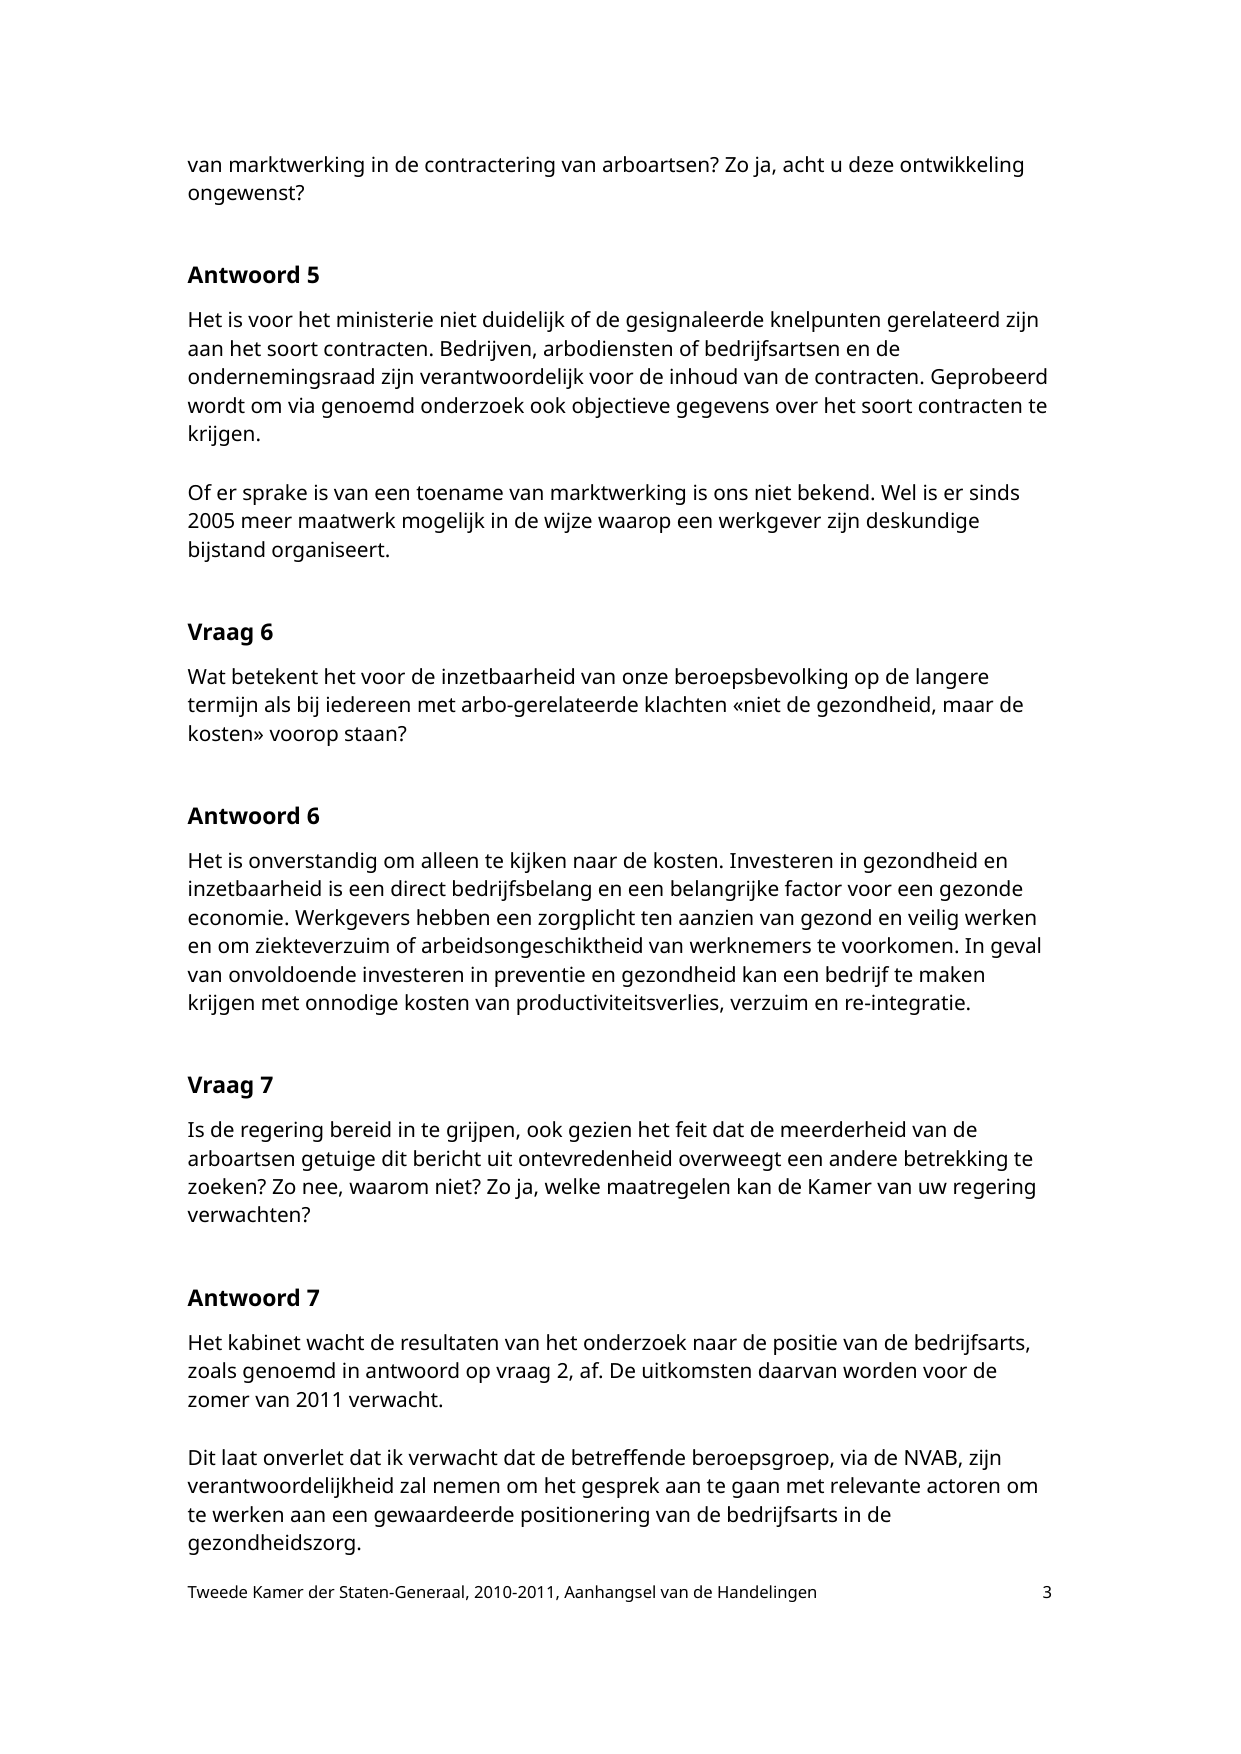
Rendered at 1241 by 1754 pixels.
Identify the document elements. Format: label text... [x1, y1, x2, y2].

text Of er sprake is van een toename van marktwerking is ons niet bekend. Wel is er sinds 2005 meer maatwerk mogelijk in de wijze waarop een werkgever zijn deskundige bijstand organiseert. [187, 478, 1053, 563]
text Is de regering bereid in te grijpen, ook gezien het feit dat de meerderheid van de arboartsen getuige dit bericht uit ontevredenheid overweegt een andere betrekking te zoeken? Zo nee, waarom niet? Zo ja, welke maatregelen kan de Kamer van uw regering verwachten? [187, 1115, 1053, 1229]
text Wat betekent het voor de inzetbaarheid van onze beroepsbevolking op de langere termijn als bij iedereen met arbo-gerelateerde klachten «niet de gezondheid, maar de kosten» voorop staan? [187, 662, 1053, 747]
text Dit laat onverlet dat ik verwacht dat de betreffende beroepsgroep, via de NVAB, zijn verantwoordelijkheid zal nemen om het gesprek aan te gaan met relevante actoren om te werken aan een gewaardeerde positionering van de bedrijfsarts in de gezondheidszorg. [187, 1443, 1053, 1557]
text van marktwerking in de contractering van arboartsen? Zo ja, acht u deze ontwikkeling ongewenst? [187, 150, 1053, 207]
subtitle Vraag 7 [187, 1069, 1053, 1100]
text Het is onverstandig om alleen te kijken naar de kosten. Investeren in gezondheid en inzetbaarheid is een direct bedrijfsbelang en een belangrijke factor voor een gezonde economie. Werkgevers hebben een zorgplicht ten aanzien van gezond en veilig werken en om ziekteverzuim of arbeidsongeschiktheid van werknemers te voorkomen. In geval van onvoldoende investeren in preventie en gezondheid kan een bedrijf te maken krijgen met onnodige kosten van productiviteitsverlies, verzuim en re-integratie. [187, 846, 1053, 1017]
text Het kabinet wacht de resultaten van het onderzoek naar de positie van de bedrijfsarts, zoals genoemd in antwoord op vraag 2, af. De uitkomsten daarvan worden voor de zomer van 2011 verwacht. [187, 1328, 1053, 1413]
text Het is voor het ministerie niet duidelijk of de gesignaleerde knelpunten gerelateerd zijn aan het soort contracten. Bedrijven, arbodiensten of bedrijfsartsen en de ondernemingsraad zijn verantwoordelijk voor de inhoud van de contracten. Geprobeerd wordt om via genoemd onderzoek ook objectieve gegevens over het soort contracten te krijgen. [187, 306, 1053, 448]
subtitle Antwoord 6 [187, 800, 1053, 831]
subtitle Antwoord 5 [187, 259, 1053, 291]
subtitle Antwoord 7 [187, 1282, 1053, 1313]
subtitle Vraag 6 [187, 616, 1053, 647]
